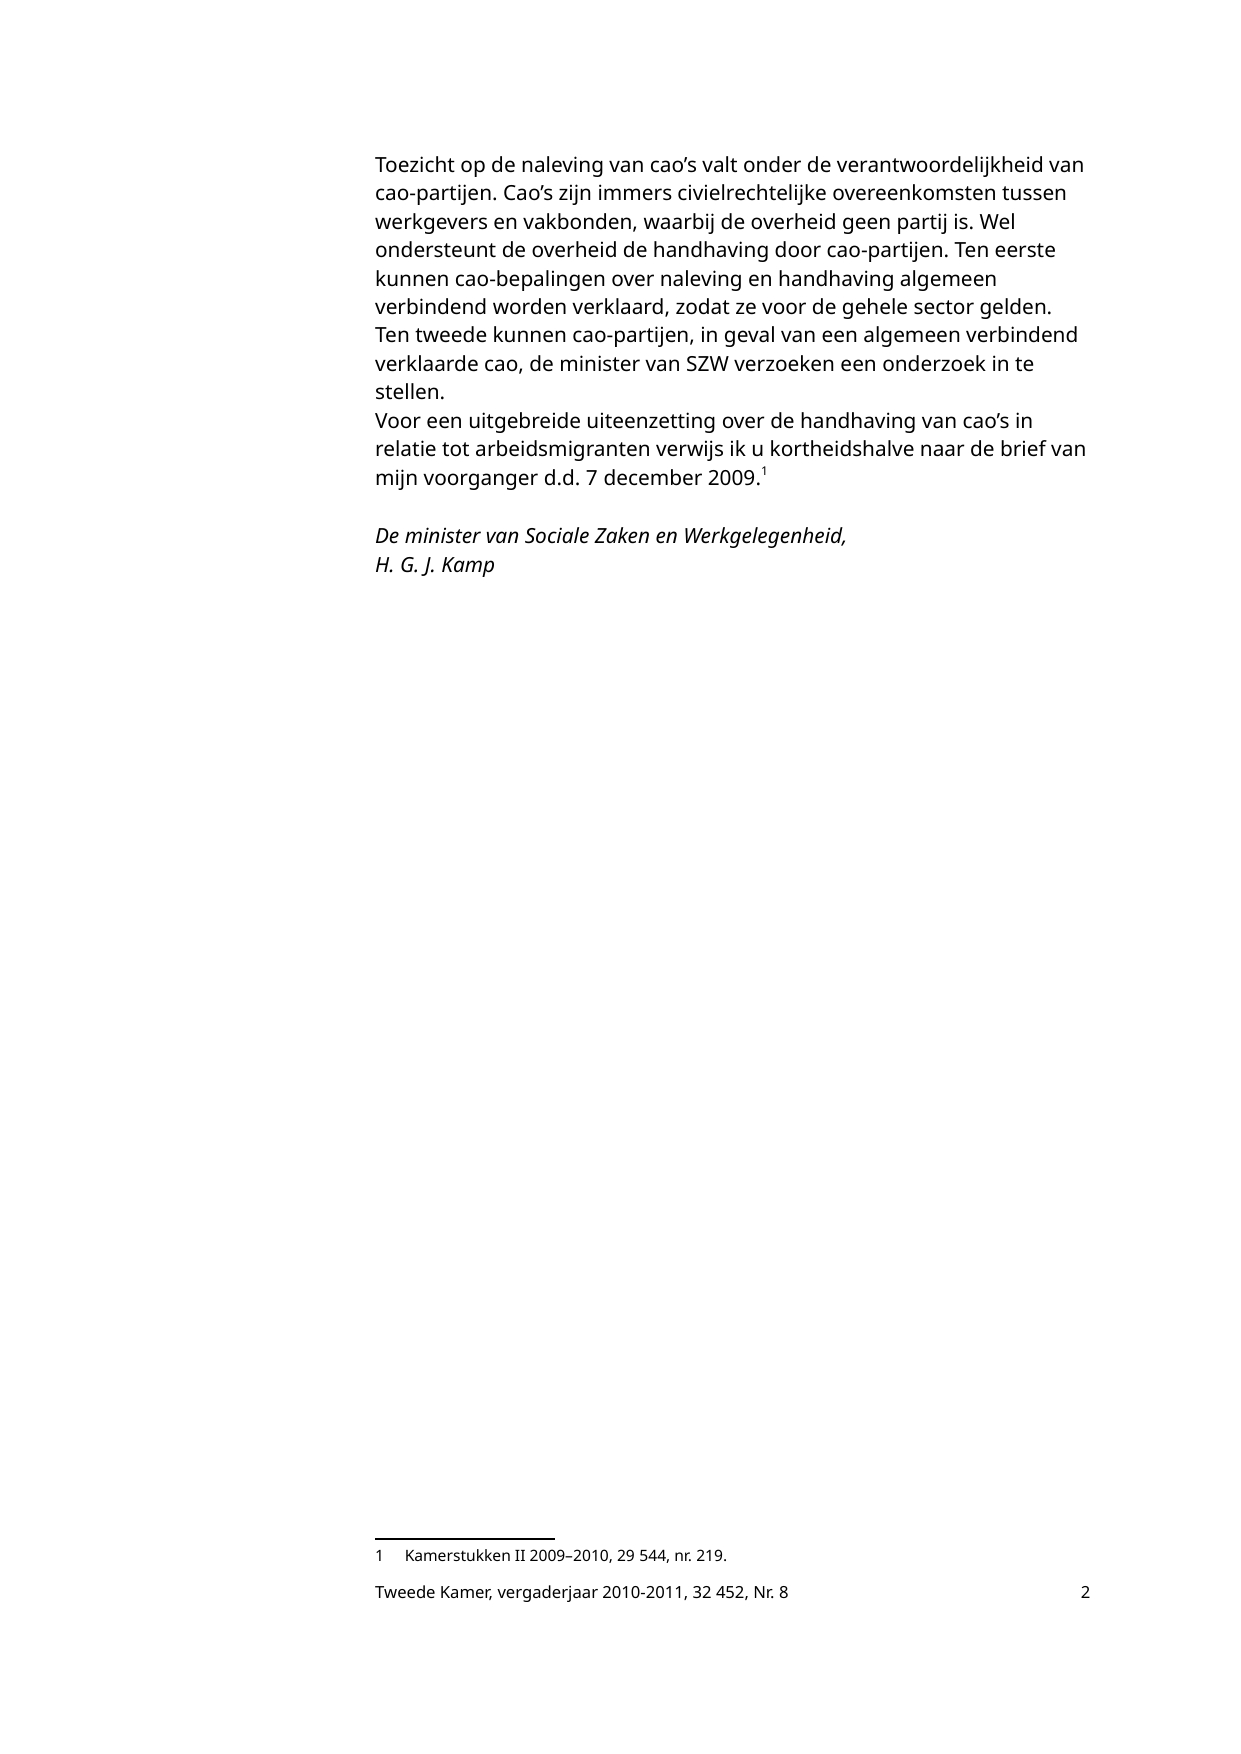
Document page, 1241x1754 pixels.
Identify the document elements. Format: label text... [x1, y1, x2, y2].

text De minister van Sociale Zaken en Werkgelegenheid, [375, 521, 1090, 550]
text Toezicht op de naleving van cao’s valt onder de verantwoordelijkheid van cao-partijen. Cao’s zijn immers civielrechtelijke overeenkomsten tussen werkgevers en vakbonden, waarbij de overheid geen partij is. Wel ondersteunt de overheid de handhaving door cao-partijen. Ten eerste kunnen cao-bepalingen over naleving en handhaving algemeen verbindend worden verklaard, zodat ze voor de gehele sector gelden. Ten tweede kunnen cao-partijen, in geval van een algemeen verbindend verklaarde cao, de minister van SZW verzoeken een onderzoek in te stellen. [375, 150, 1090, 406]
text Kamerstukken II 2009–2010, 29 544, nr. 219. [375, 1538, 1090, 1566]
text Voor een uitgebreide uiteenzetting over de handhaving van cao’s in relatie tot arbeidsmigranten verwijs ik u kortheidshalve naar de brief van mijn voorganger d.d. 7 december 2009. [375, 406, 1090, 491]
text H. G. J. Kamp [375, 550, 1090, 578]
